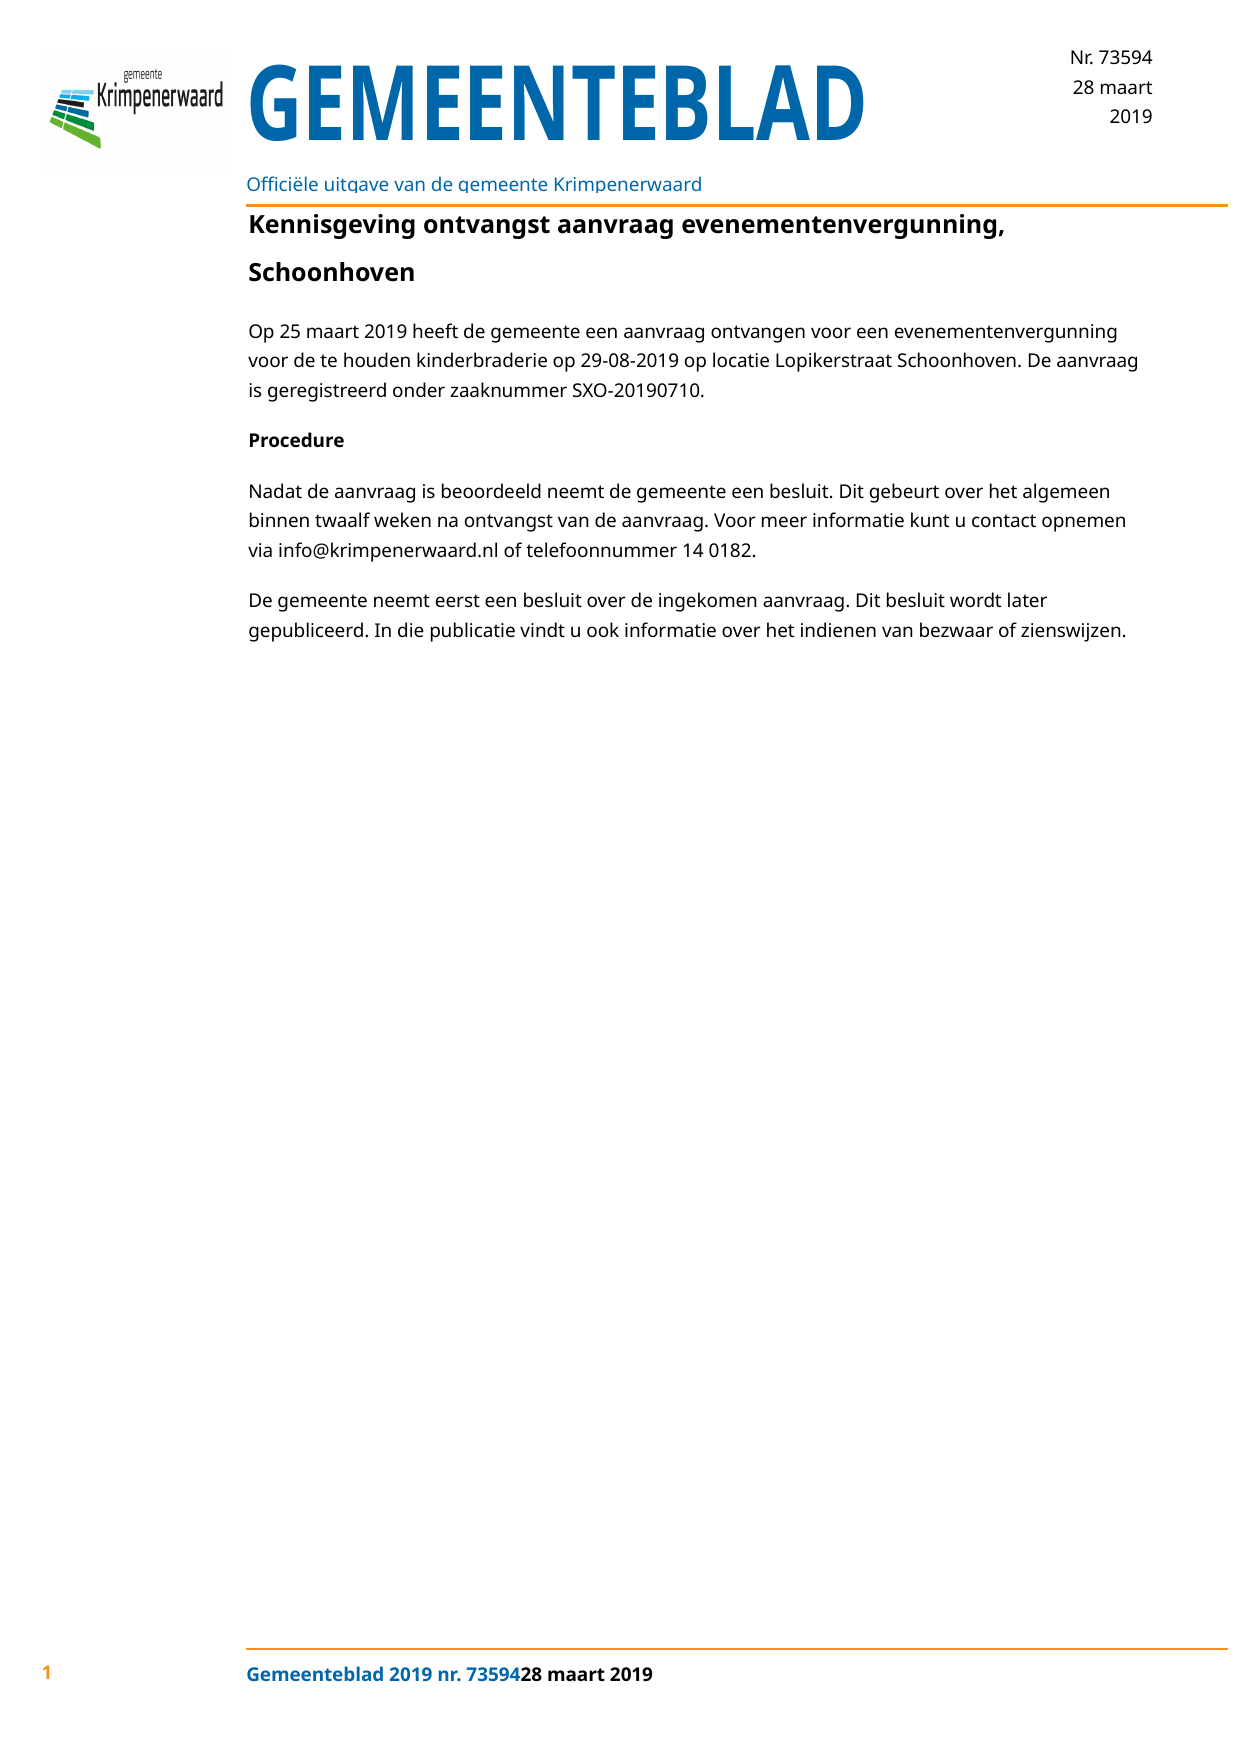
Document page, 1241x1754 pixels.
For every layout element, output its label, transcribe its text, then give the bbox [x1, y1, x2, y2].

text De gemeente neemt eerst een besluit over de ingekomen aanvraag. Dit besluit wordt later gepubliceerd. In die publicatie vindt u ook informatie over het indienen van bezwaar of zienswijzen. [248, 587, 1152, 643]
text Kennisgeving ontvangst aanvraag evenementenvergunning, Schoonhoven [248, 207, 1152, 288]
text Op 25 maart 2019 heeft de gemeente een aanvraag ontvangen voor een evenementenvergunning voor de te houden kinderbraderie op 29-08-2019 op locatie Lopikerstraat Schoonhoven. De aanvraag is geregistreerd onder zaaknummer SXO-20190710. [248, 318, 1152, 403]
text Procedure [248, 427, 1152, 453]
text Nadat de aanvraag is beoordeeld neemt de gemeente een besluit. Dit gebeurt over het algemeen binnen twaalf weken na ontvangst van de aanvraag. Voor meer informatie kunt u contact opnemen via info@krimpenerwaard.nl of telefoonnummer 14 0182. [248, 478, 1152, 563]
picture [41, 47, 231, 172]
